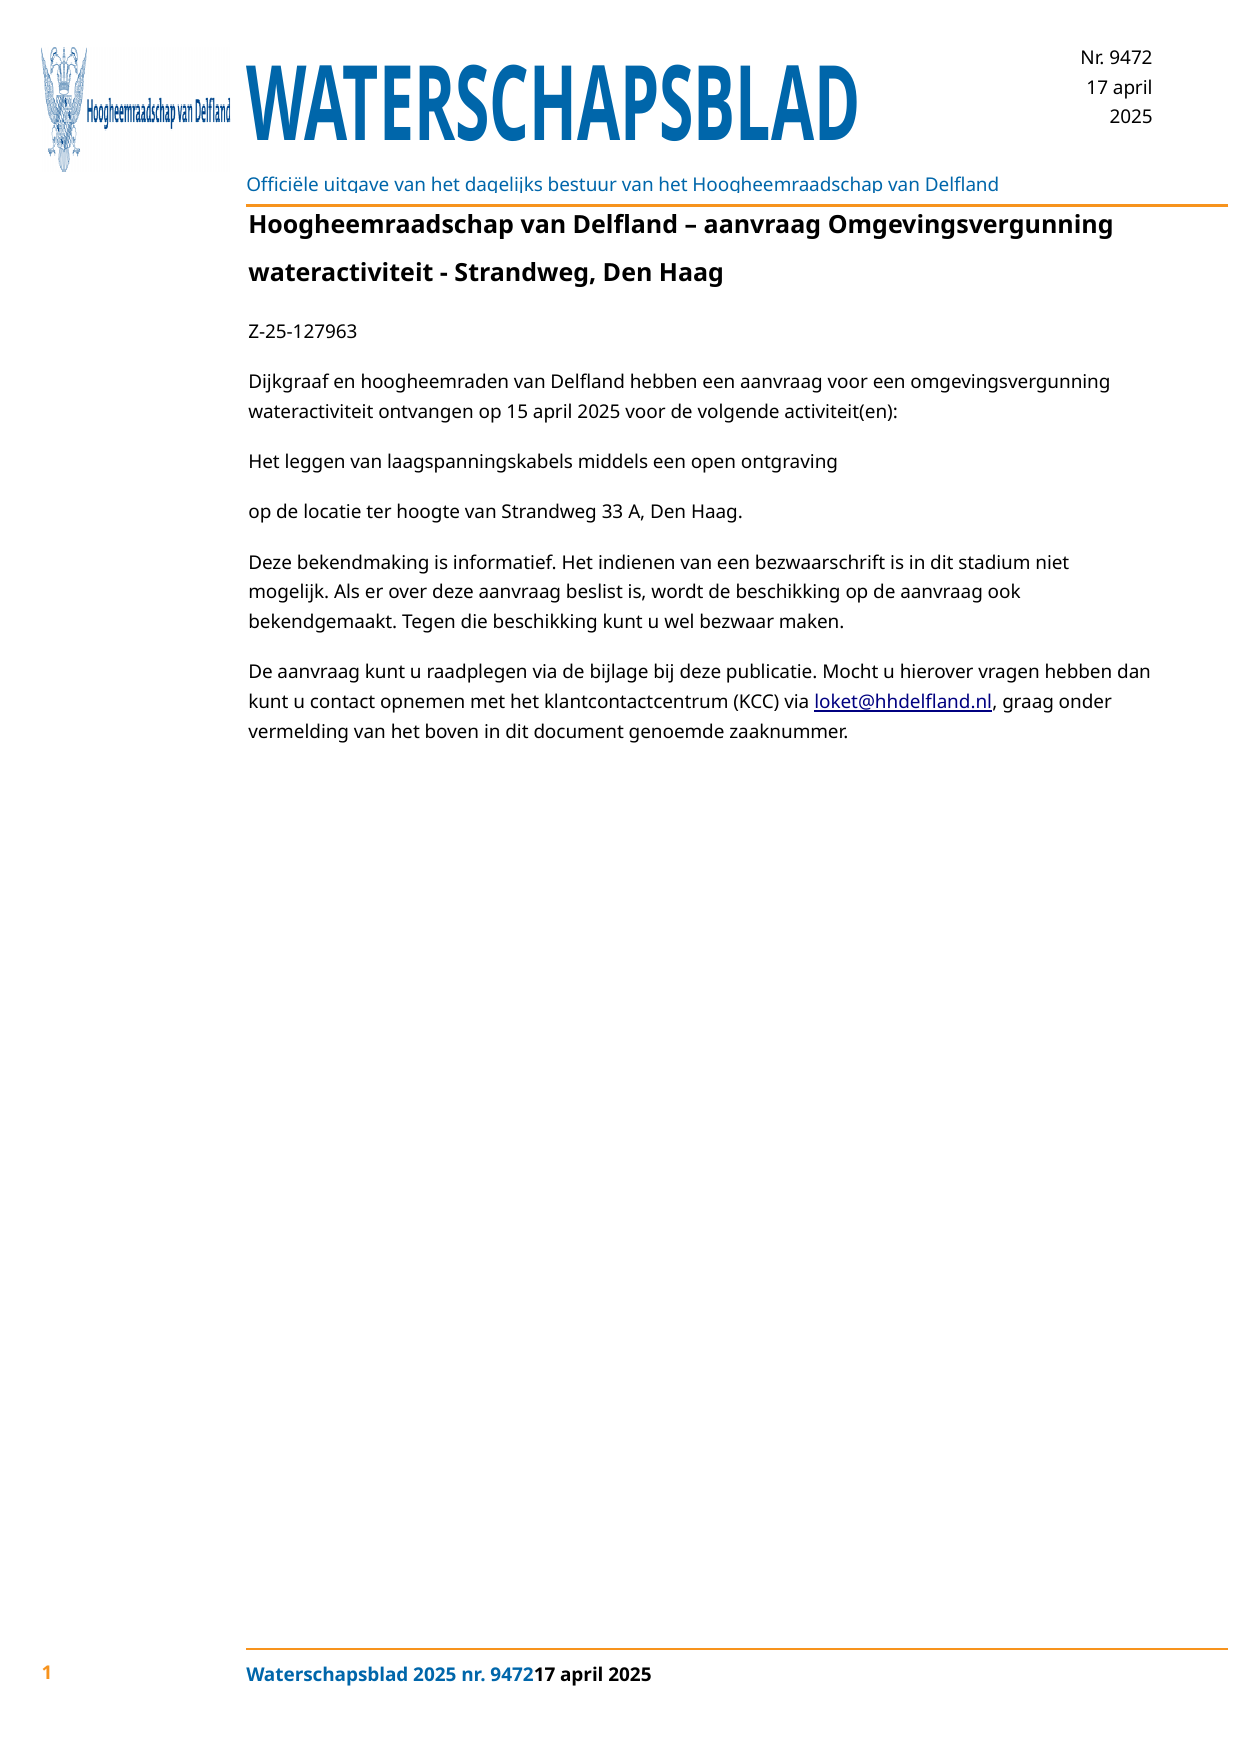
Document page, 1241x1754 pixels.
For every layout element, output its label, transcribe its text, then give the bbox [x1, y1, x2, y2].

text Het leggen van laagspanningskabels middels een open ontgraving [248, 448, 1152, 474]
text Z-25-127963 [248, 318, 1152, 344]
text Dijkgraaf en hoogheemraden van Delfland hebben een aanvraag voor een omgevingsvergunning wateractiviteit ontvangen op 15 april 2025 voor de volgende activiteit(en): [248, 368, 1152, 424]
text Deze bekendmaking is informatief. Het indienen van een bezwaarschrift is in dit stadium niet mogelijk. Als er over deze aanvraag beslist is, wordt de beschikking op de aanvraag ook bekendgemaakt. Tegen die beschikking kunt u wel bezwaar maken. [248, 549, 1152, 634]
text Hoogheemraadschap van Delfland – aanvraag Omgevingsvergunning wateractiviteit - Strandweg, Den Haag [248, 207, 1152, 288]
text De aanvraag kunt u raadplegen via de bijlage bij deze publicatie. Mocht u hierover vragen hebben dan kunt u contact opnemen met het klantcontactcentrum (KCC) via loket@hhdelfland.nl, graag onder vermelding van het boven in dit document genoemde zaaknummer. [248, 659, 1152, 744]
text op de locatie ter hoogte van Strandweg 33 A, Den Haag. [248, 499, 1152, 524]
picture [41, 47, 231, 172]
